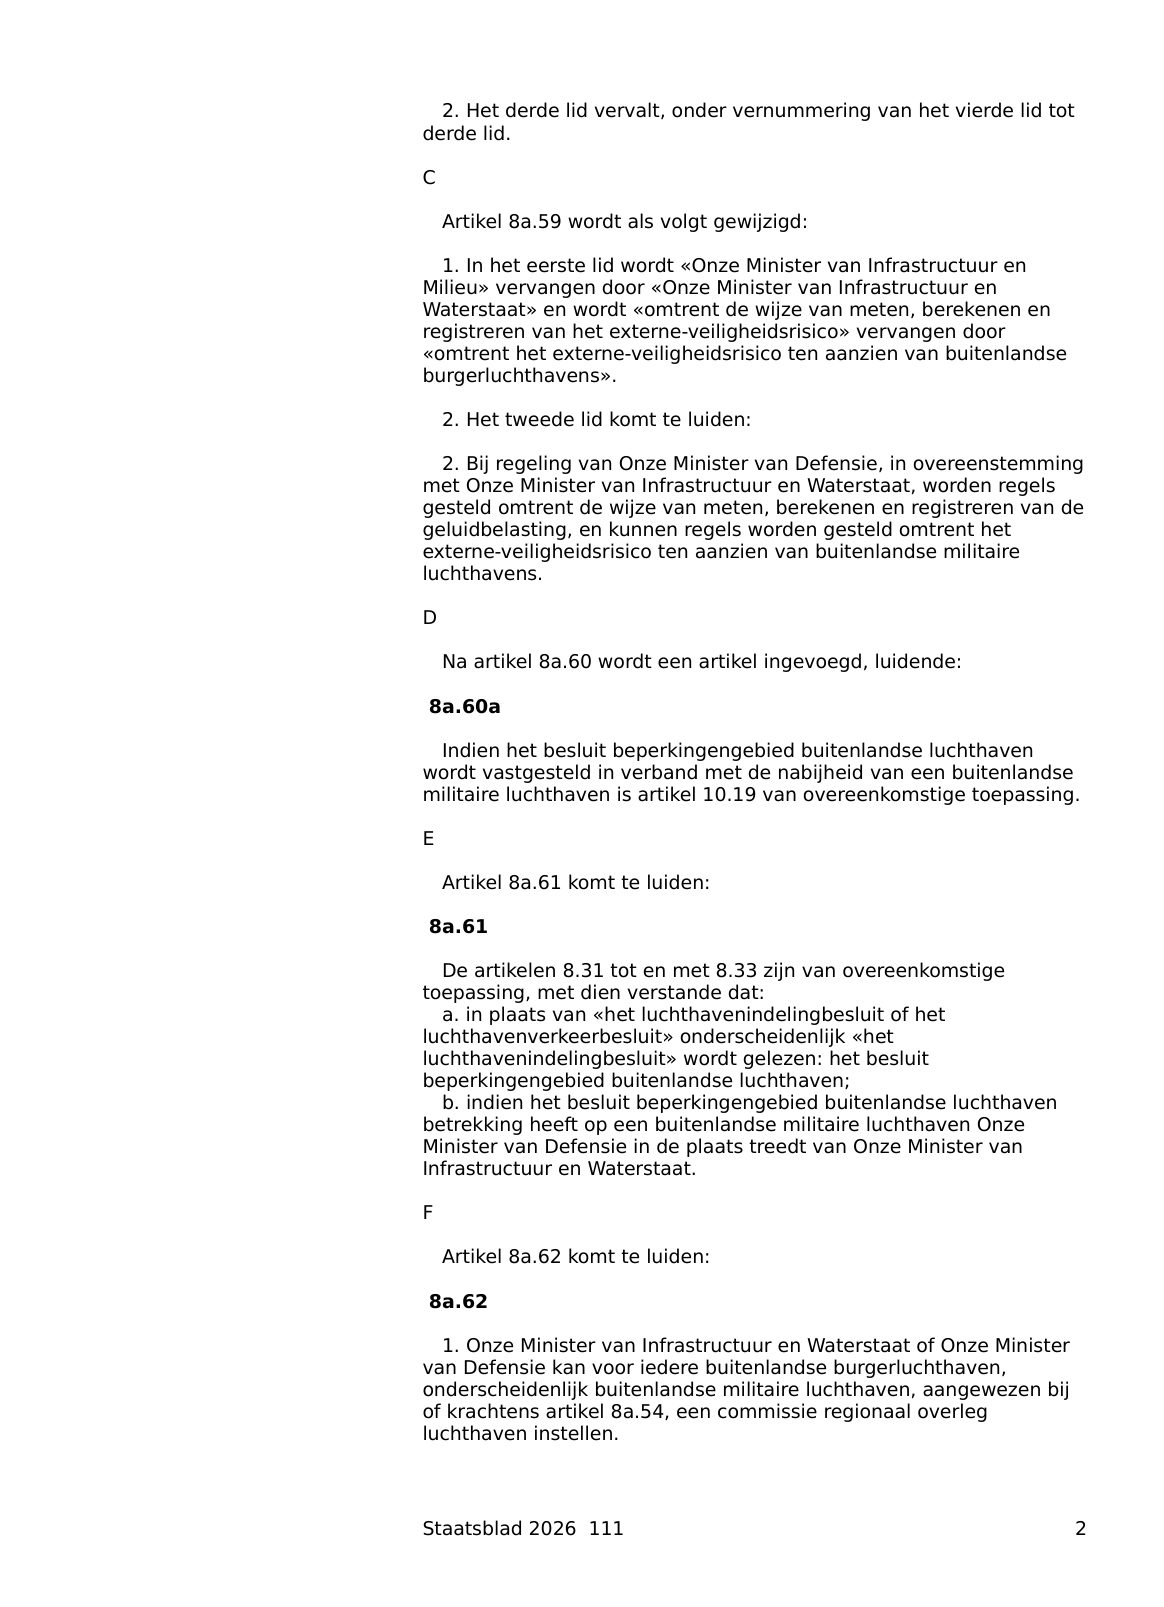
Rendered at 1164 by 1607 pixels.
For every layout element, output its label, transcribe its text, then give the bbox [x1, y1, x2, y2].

text 1. In het eerste lid wordt «Onze Minister van Infrastructuur en Milieu» vervangen door «Onze Minister van Infrastructuur en Waterstaat» en wordt «omtrent de wijze van meten, berekenen en registreren van het externe-veiligheidsrisico» vervangen door «omtrent het externe-veiligheidsrisico ten aanzien van buitenlandse burgerluchthavens». [422, 255, 1087, 387]
text Na artikel 8a.60 wordt een artikel ingevoegd, luidende: [422, 651, 1087, 673]
text Indien het besluit beperkingengebied buitenlandse luchthaven wordt vastgesteld in verband met de nabijheid van een buitenlandse militaire luchthaven is artikel 10.19 van overeenkomstige toepassing. [422, 740, 1087, 806]
subtitle 8a.62 [422, 1291, 1087, 1313]
subtitle 8a.61 [422, 916, 1087, 938]
text C [422, 167, 1087, 188]
text De artikelen 8.31 tot en met 8.33 zijn van overeenkomstige toepassing, met dien verstande dat: [422, 960, 1087, 1004]
text b. indien het besluit beperkingengebied buitenlandse luchthaven betrekking heeft op een buitenlandse militaire luchthaven Onze Minister van Defensie in de plaats treedt van Onze Minister van Infrastructuur en Waterstaat. [422, 1092, 1087, 1180]
text F [422, 1202, 1087, 1224]
text 2. Bij regeling van Onze Minister van Defensie, in overeenstemming met Onze Minister van Infrastructuur en Waterstaat, worden regels gesteld omtrent de wijze van meten, berekenen en registreren van de geluidbelasting, en kunnen regels worden gesteld omtrent het externe-veiligheidsrisico ten aanzien van buitenlandse militaire luchthavens. [422, 453, 1087, 585]
text Artikel 8a.62 komt te luiden: [422, 1246, 1087, 1268]
subtitle 8a.60a [422, 696, 1087, 717]
text 2. Het derde lid vervalt, onder vernummering van het vierde lid tot derde lid. [422, 100, 1087, 144]
text D [422, 607, 1087, 629]
text Artikel 8a.61 komt te luiden: [422, 872, 1087, 894]
text 1. Onze Minister van Infrastructuur en Waterstaat of Onze Minister van Defensie kan voor iedere buitenlandse burgerluchthaven, onderscheidenlijk buitenlandse militaire luchthaven, aangewezen bij of krachtens artikel 8a.54, een commissie regionaal overleg luchthaven instellen. [422, 1335, 1087, 1445]
text Artikel 8a.59 wordt als volgt gewijzigd: [422, 211, 1087, 233]
text a. in plaats van «het luchthavenindelingbesluit of het luchthavenverkeerbesluit» onderscheidenlijk «het luchthavenindelingbesluit» wordt gelezen: het besluit beperkingengebied buitenlandse luchthaven; [422, 1004, 1087, 1092]
text 2. Het tweede lid komt te luiden: [422, 409, 1087, 431]
text E [422, 828, 1087, 850]
